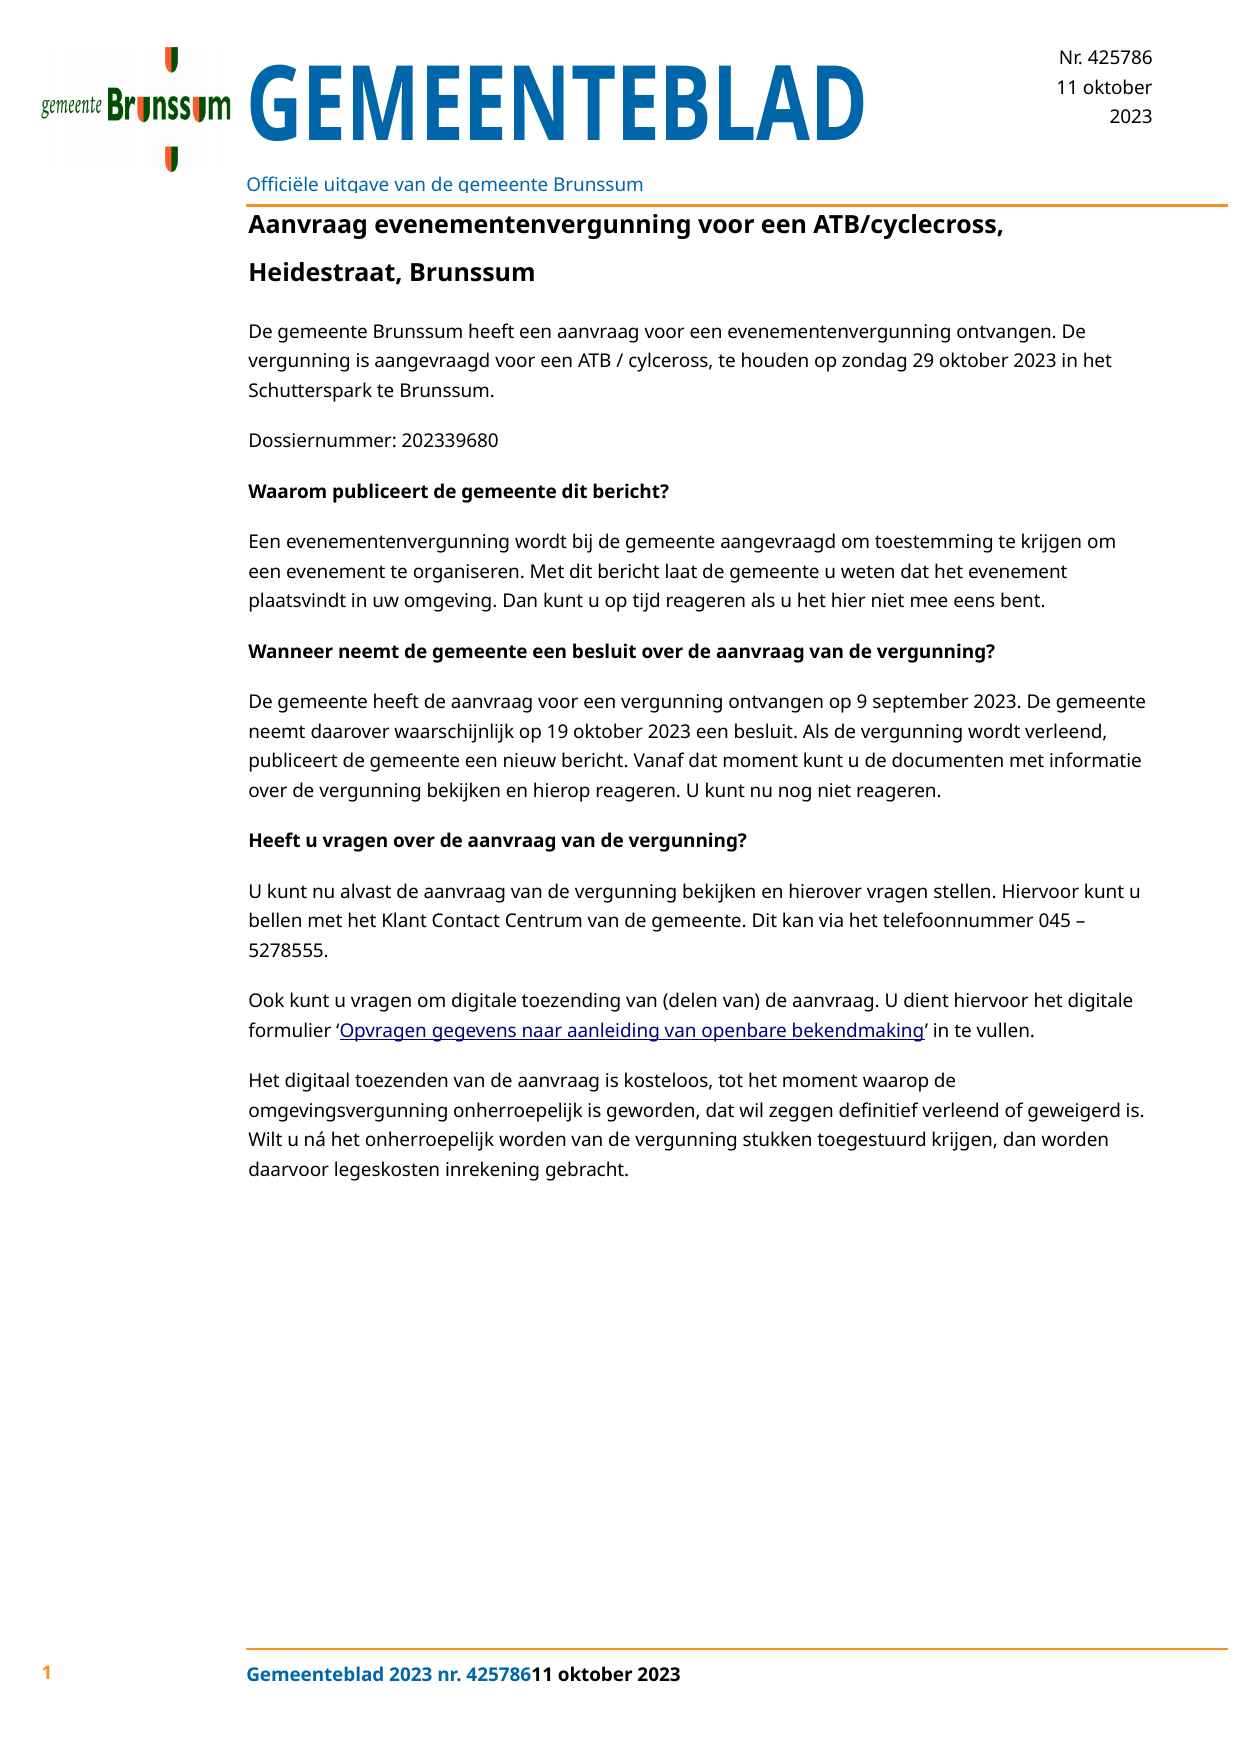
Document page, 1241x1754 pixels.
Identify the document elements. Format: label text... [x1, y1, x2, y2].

text Aanvraag evenementenvergunning voor een ATB/cyclecross, Heidestraat, Brunssum [248, 207, 1152, 288]
text Ook kunt u vragen om digitale toezending van (delen van) de aanvraag. U dient hiervoor het digitale formulier ‘Opvragen gegevens naar aanleiding van openbare bekendmaking’ in te vullen. [248, 987, 1152, 1043]
text Wanneer neemt de gemeente een besluit over de aanvraag van de vergunning? [248, 638, 1152, 664]
picture [41, 47, 231, 172]
text Een evenementenvergunning wordt bij de gemeente aangevraagd om toestemming te krijgen om een evenement te organiseren. Met dit bericht laat de gemeente u weten dat het evenement plaatsvindt in uw omgeving. Dan kunt u op tijd reageren als u het hier niet mee eens bent. [248, 528, 1152, 613]
text De gemeente heeft de aanvraag voor een vergunning ontvangen op 9 september 2023. De gemeente neemt daarover waarschijnlijk op 19 oktober 2023 een besluit. Als de vergunning wordt verleend, publiceert de gemeente een nieuw bericht. Vanaf dat moment kunt u de documenten met informatie over de vergunning bekijken en hierop reageren. U kunt nu nog niet reageren. [248, 688, 1152, 803]
text Het digitaal toezenden van de aanvraag is kosteloos, tot het moment waarop de omgevingsvergunning onherroepelijk is geworden, dat wil zeggen definitief verleend of geweigerd is. Wilt u ná het onherroepelijk worden van de vergunning stukken toegestuurd krijgen, dan worden daarvoor legeskosten inrekening gebracht. [248, 1067, 1152, 1182]
text Waarom publiceert de gemeente dit bericht? [248, 478, 1152, 504]
text Dossiernummer: 202339680 [248, 427, 1152, 453]
text De gemeente Brunssum heeft een aanvraag voor een evenementenvergunning ontvangen. De vergunning is aangevraagd voor een ATB / cylceross, te houden op zondag 29 oktober 2023 in het Schutterspark te Brunssum. [248, 318, 1152, 403]
text Heeft u vragen over de aanvraag van de vergunning? [248, 827, 1152, 853]
text U kunt nu alvast de aanvraag van de vergunning bekijken en hierover vragen stellen. Hiervoor kunt u bellen met het Klant Contact Centrum van de gemeente. Dit kan via het telefoonnummer 045 – 5278555. [248, 878, 1152, 963]
